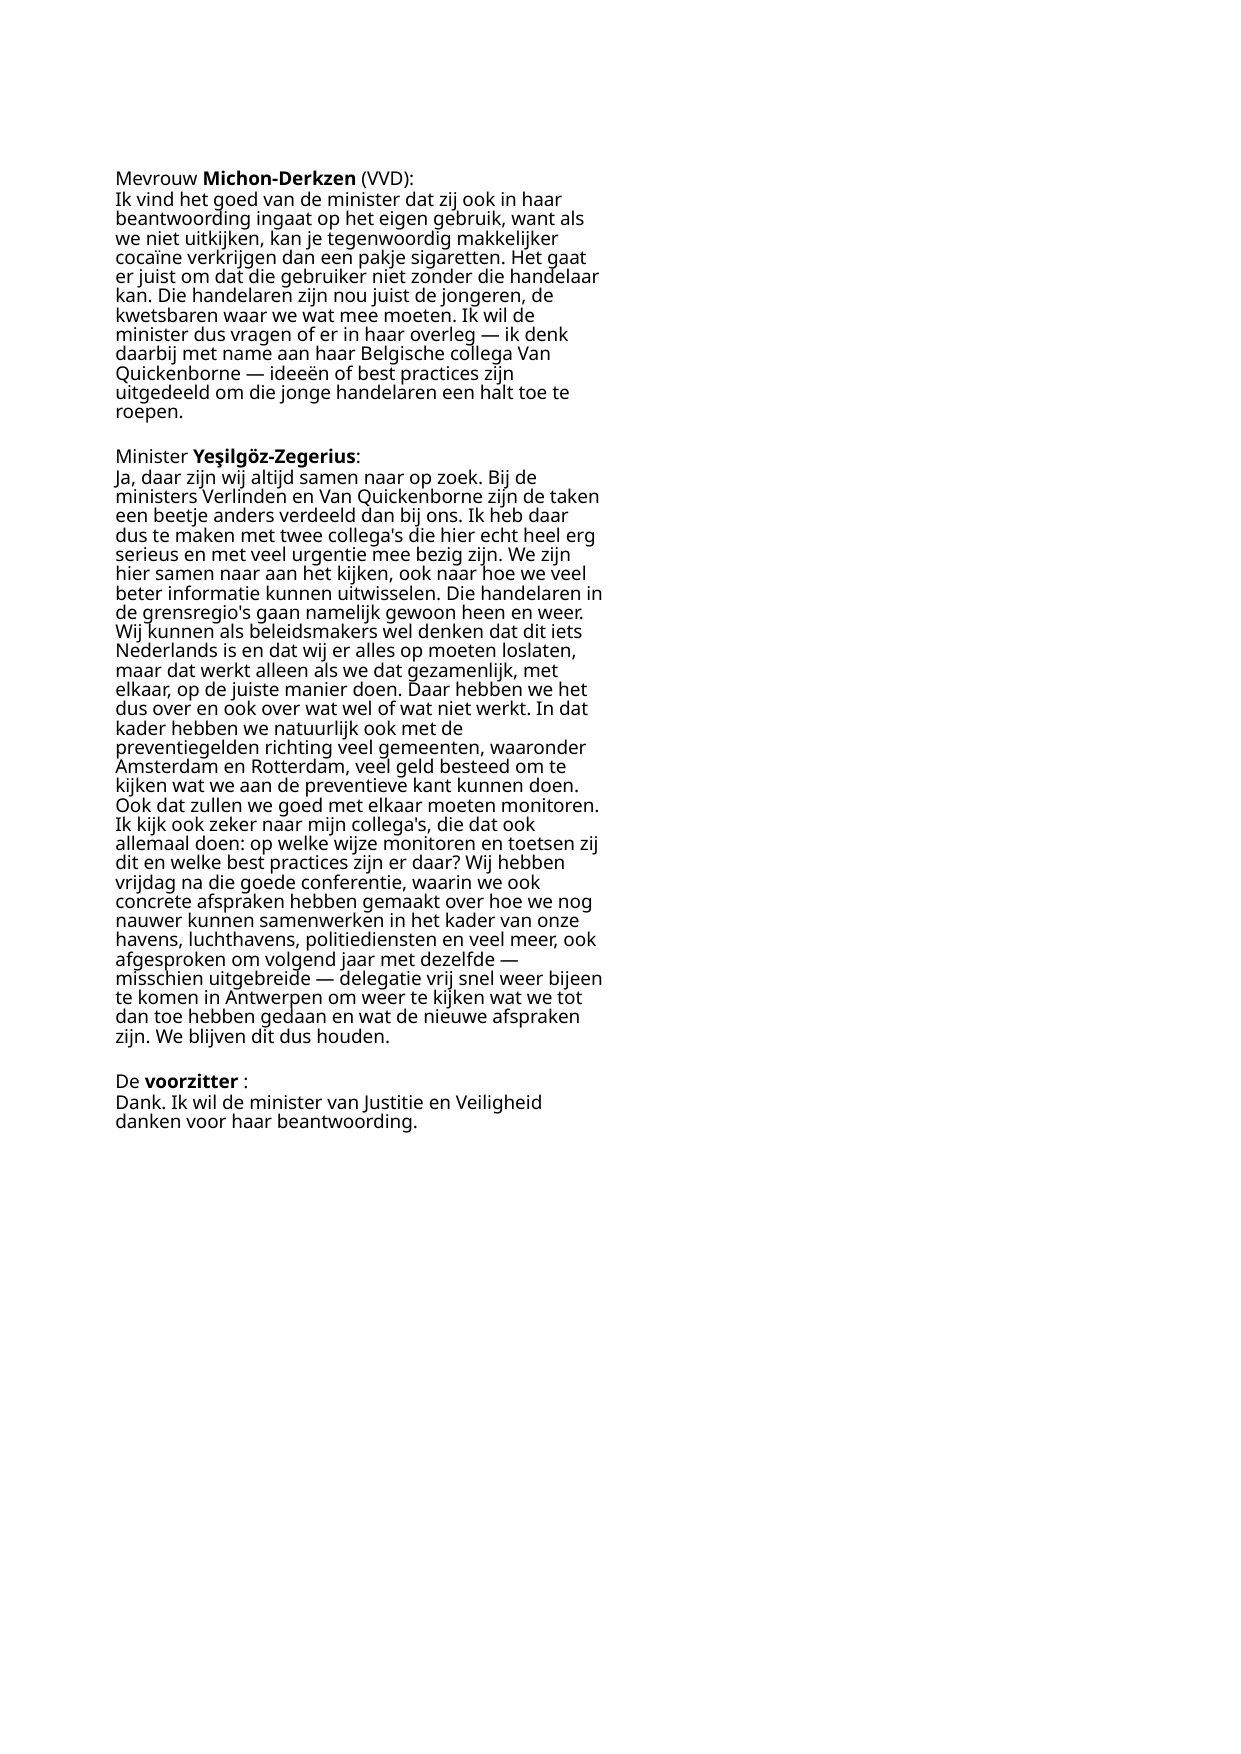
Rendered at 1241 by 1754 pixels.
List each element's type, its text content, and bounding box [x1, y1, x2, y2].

text Minister Yeşilgöz-Zegerius: [115, 443, 605, 469]
text Mevrouw Michon-Derkzen (VVD): [115, 165, 605, 191]
text De voorzitter : [115, 1068, 605, 1094]
text Ik vind het goed van de minister dat zij ook in haar beantwoording ingaat op het eigen gebruik, want als we niet uitkijken, kan je tegenwoordig makkelijker cocaïne verkrijgen dan een pakje sigaretten. Het gaat er juist om dat die gebruiker niet zonder die handelaar kan. Die handelaren zijn nou juist de jongeren, de kwetsbaren waar we wat mee moeten. Ik wil de minister dus vragen of er in haar overleg — ik denk daarbij met name aan haar Belgische collega Van Quickenborne — ideeën of best practices zijn uitgedeeld om die jonge handelaren een halt toe te roepen. [115, 191, 605, 422]
text Dank. Ik wil de minister van Justitie en Veiligheid danken voor haar beantwoording. [115, 1094, 605, 1132]
text Ja, daar zijn wij altijd samen naar op zoek. Bij de ministers Verlinden en Van Quickenborne zijn de taken een beetje anders verdeeld dan bij ons. Ik heb daar dus te maken met twee collega's die hier echt heel erg serieus en met veel urgentie mee bezig zijn. We zijn hier samen naar aan het kijken, ook naar hoe we veel beter informatie kunnen uitwisselen. Die handelaren in de grensregio's gaan namelijk gewoon heen en weer. Wij kunnen als beleidsmakers wel denken dat dit iets Nederlands is en dat wij er alles op moeten loslaten, maar dat werkt alleen als we dat gezamenlijk, met elkaar, op de juiste manier doen. Daar hebben we het dus over en ook over wat wel of wat niet werkt. In dat kader hebben we natuurlijk ook met de preventiegelden richting veel gemeenten, waaronder Amsterdam en Rotterdam, veel geld besteed om te kijken wat we aan de preventieve kant kunnen doen. Ook dat zullen we goed met elkaar moeten monitoren. Ik kijk ook zeker naar mijn collega's, die dat ook allemaal doen: op welke wijze monitoren en toetsen zij dit en welke best practices zijn er daar? Wij hebben vrijdag na die goede conferentie, waarin we ook concrete afspraken hebben gemaakt over hoe we nog nauwer kunnen samenwerken in het kader van onze havens, luchthavens, politiediensten en veel meer, ook afgesproken om volgend jaar met dezelfde — misschien uitgebreide — delegatie vrij snel weer bijeen te komen in Antwerpen om weer te kijken wat we tot dan toe hebben gedaan en wat de nieuwe afspraken zijn. We blijven dit dus houden. [115, 469, 605, 1047]
